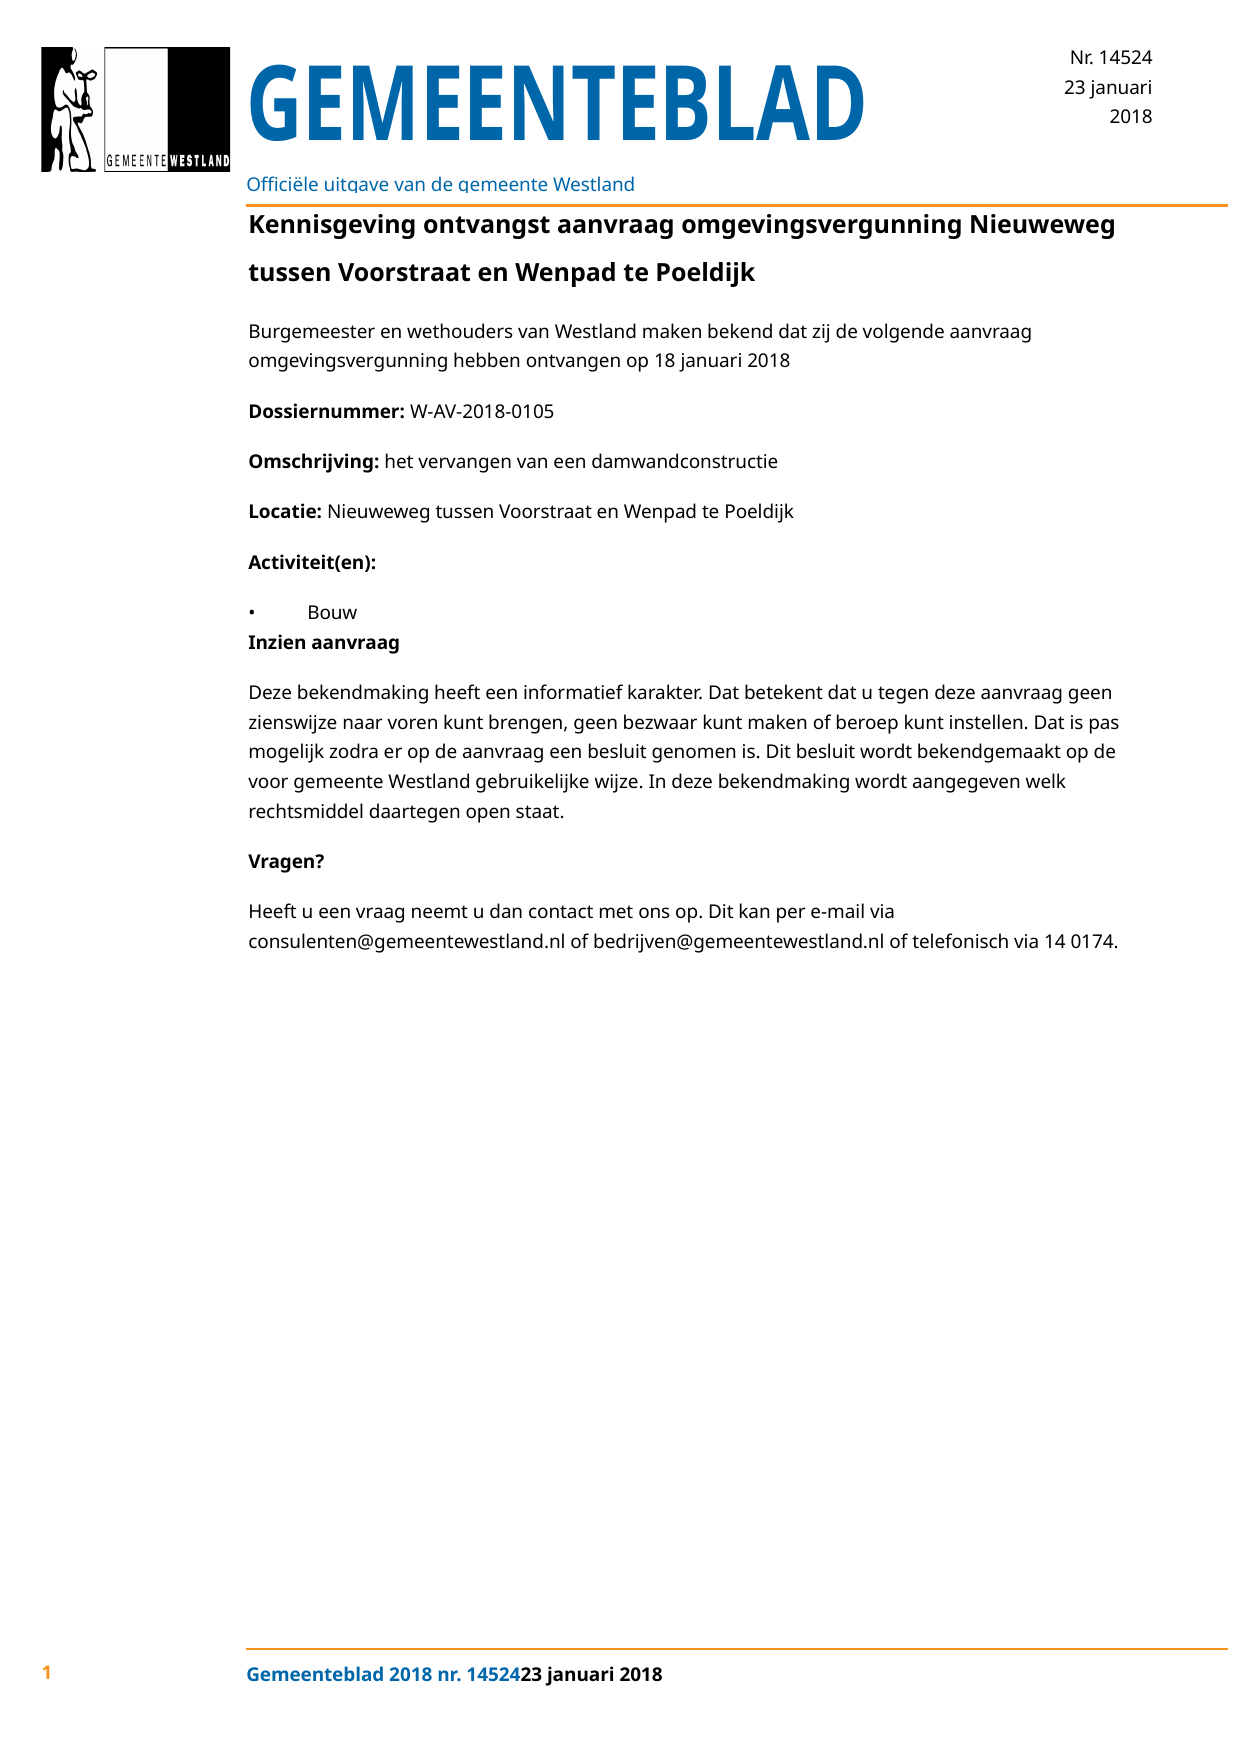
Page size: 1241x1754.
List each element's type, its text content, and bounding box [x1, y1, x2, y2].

picture [41, 47, 231, 172]
text Omschrijving: het vervangen van een damwandconstructie [248, 448, 1152, 474]
text Kennisgeving ontvangst aanvraag omgevingsvergunning Nieuweweg tussen Voorstraat en Wenpad te Poeldijk [248, 207, 1152, 288]
text Dossiernummer: W-AV-2018-0105 [248, 398, 1152, 424]
list Bouw [248, 599, 1152, 625]
text Burgemeester en wethouders van Westland maken bekend dat zij de volgende aanvraag omgevingsvergunning hebben ontvangen op 18 januari 2018 [248, 318, 1152, 373]
text Deze bekendmaking heeft een informatief karakter. Dat betekent dat u tegen deze aanvraag geen zienswijze naar voren kunt brengen, geen bezwaar kunt maken of beroep kunt instellen. Dat is pas mogelijk zodra er op de aanvraag een besluit genomen is. Dit besluit wordt bekendgemaakt op de voor gemeente Westland gebruikelijke wijze. In deze bekendmaking wordt aangegeven welk rechtsmiddel daartegen open staat. [248, 679, 1152, 824]
text Vragen? [248, 848, 1152, 874]
text Inzien aanvraag [248, 629, 1152, 655]
text Activiteit(en): [248, 549, 1152, 575]
text Heeft u een vraag neemt u dan contact met ons op. Dit kan per e-mail via consulenten@gemeentewestland.nl of bedrijven@gemeentewestland.nl of telefonisch via 14 0174. [248, 899, 1152, 954]
text Locatie: Nieuweweg tussen Voorstraat en Wenpad te Poeldijk [248, 499, 1152, 524]
